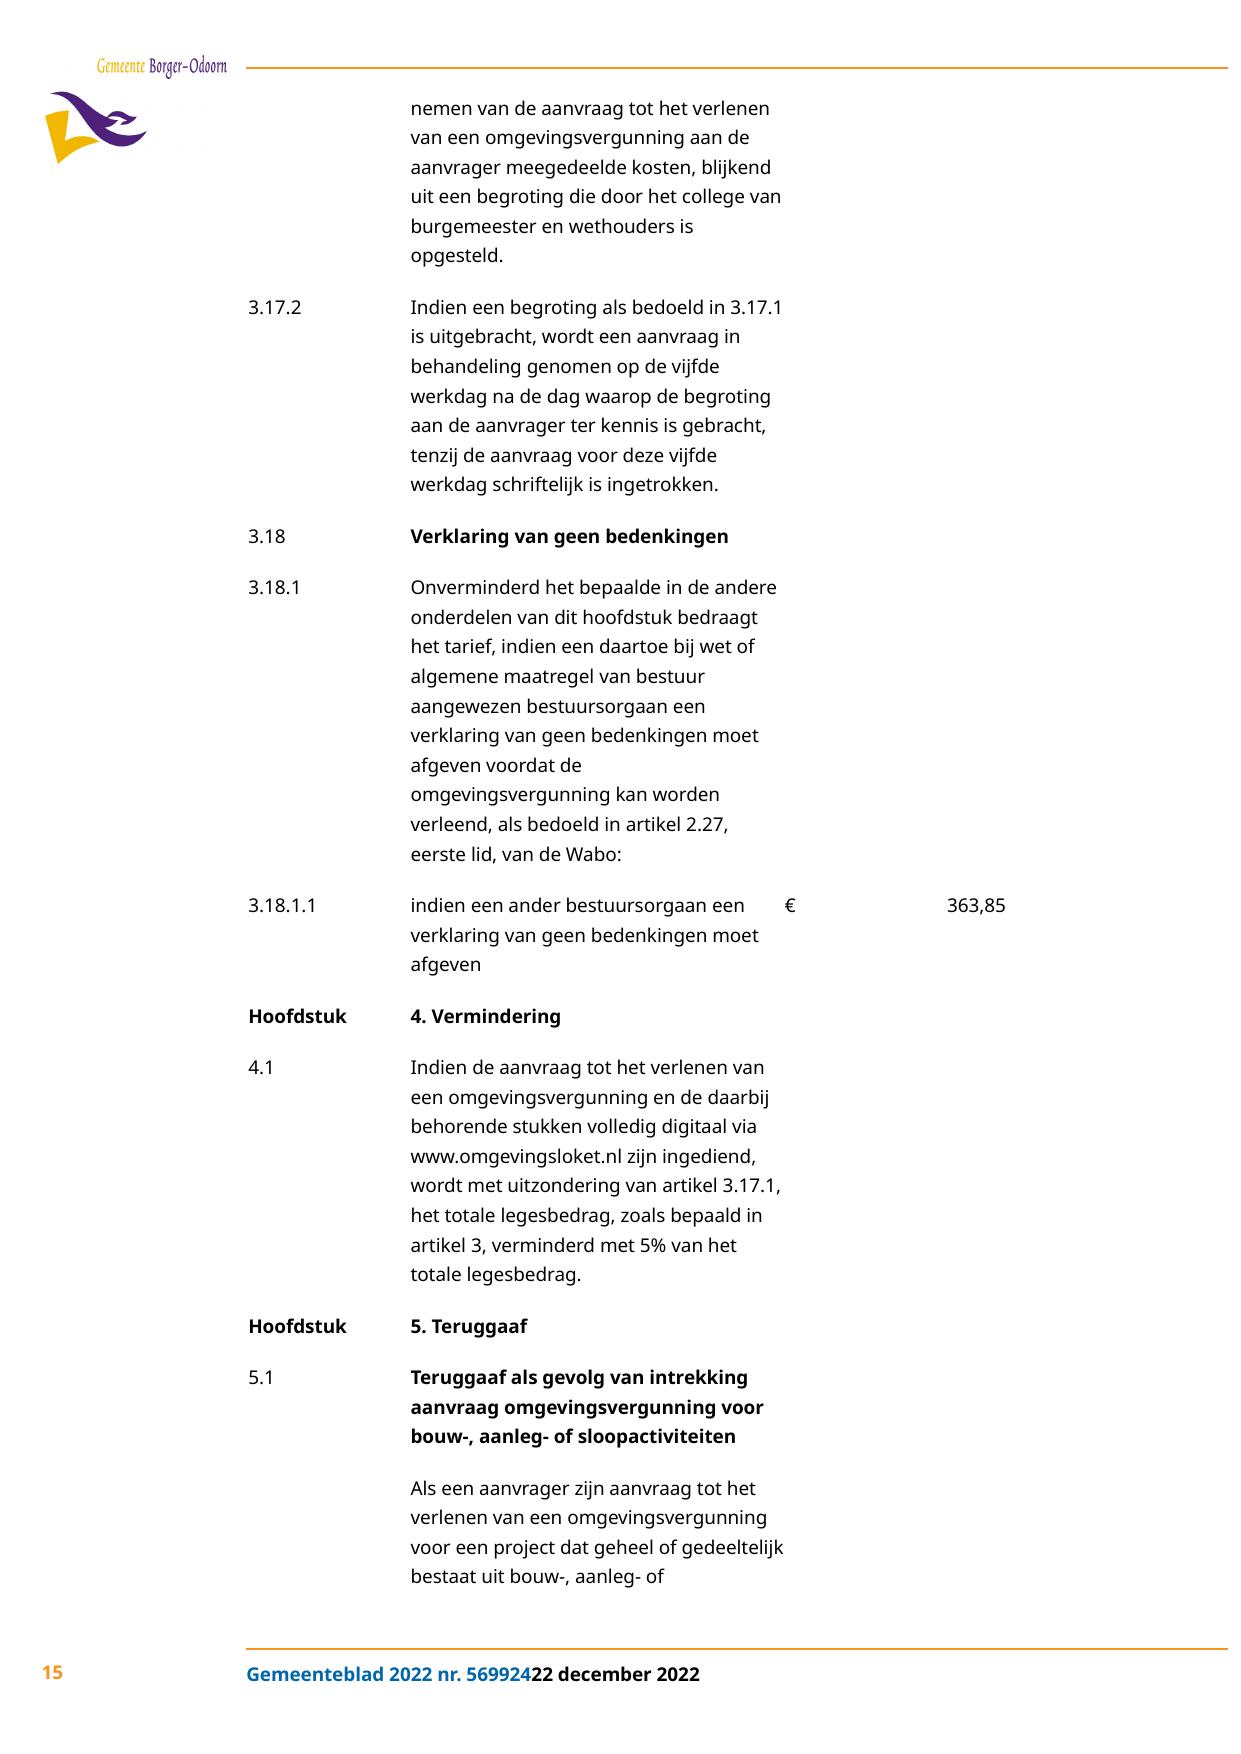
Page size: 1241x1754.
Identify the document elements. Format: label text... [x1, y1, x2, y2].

table_cell [785, 1287, 947, 1313]
table_cell [947, 523, 1152, 549]
table_cell Indien een begroting als bedoeld in 3.17.1 is uitgebracht, wordt een aanvraag in behandeling genomen op de vijfde werkdag na de dag waarop de begroting aan de aanvrager ter kennis is gebracht, tenzij de aanvraag voor deze vijfde werkdag schriftelijk is ingetrokken. [410, 294, 784, 497]
table_cell [248, 1339, 410, 1364]
table_cell [248, 498, 410, 523]
table_cell [785, 498, 947, 523]
table_cell [947, 498, 1152, 523]
table_cell [785, 977, 947, 1003]
table_cell [410, 977, 784, 1003]
table_cell Hoofdstuk [248, 1313, 410, 1339]
table_cell Verklaring van geen bedenkingen [410, 523, 784, 549]
table_cell [785, 95, 947, 268]
table_cell [947, 1003, 1152, 1029]
table_cell [947, 1475, 1152, 1589]
table_cell [785, 1029, 947, 1054]
table_cell [947, 867, 1152, 892]
table_cell [248, 549, 410, 574]
table_cell nemen van de aanvraag tot het verlenen van een omgevingsvergunning aan de aanvrager meegedeelde kosten, blijkend uit een begroting die door het college van burgemeester en wethouders is opgesteld. [410, 95, 784, 268]
table_cell [947, 1287, 1152, 1313]
table_cell [248, 1475, 410, 1589]
table_cell [947, 1054, 1152, 1287]
table_cell [947, 1029, 1152, 1054]
table_cell 363,85 [947, 892, 1152, 977]
table_cell Hoofdstuk [248, 1003, 410, 1029]
table_cell [785, 1313, 947, 1339]
table_cell [947, 1449, 1152, 1475]
table_cell [785, 294, 947, 497]
table_cell Onverminderd het bepaalde in de andere onderdelen van dit hoofdstuk bedraagt het tarief, indien een daartoe bij wet of algemene maatregel van bestuur aangewezen bestuursorgaan een verklaring van geen bedenkingen moet afgeven voordat de omgevingsvergunning kan worden verleend, als bedoeld in artikel 2.27, eerste lid, van de Wabo: [410, 575, 784, 867]
table_cell [410, 1339, 784, 1364]
table_cell [947, 977, 1152, 1003]
table_cell [947, 1364, 1152, 1449]
table_cell 4.1 [248, 1054, 410, 1287]
table_cell [248, 977, 410, 1003]
table_cell 5. Teruggaaf [410, 1313, 784, 1339]
table_cell [785, 867, 947, 892]
table_cell Teruggaaf als gevolg van intrekking aanvraag omgevingsvergunning voor bouw-, aanleg- of sloopactiviteiten [410, 1364, 784, 1449]
table_cell [785, 1054, 947, 1287]
table_cell [947, 575, 1152, 867]
table_cell [947, 1339, 1152, 1364]
table_cell [785, 269, 947, 294]
table_cell [248, 1287, 410, 1313]
table_cell 5.1 [248, 1364, 410, 1449]
table_cell [947, 269, 1152, 294]
table_cell 3.18.1.1 [248, 892, 410, 977]
table_cell [248, 269, 410, 294]
table_cell [785, 1003, 947, 1029]
table_cell [248, 1449, 410, 1475]
table_cell 4. Vermindering [410, 1003, 784, 1029]
table_cell [410, 269, 784, 294]
table_cell Als een aanvrager zijn aanvraag tot het verlenen van een omgevingsvergunning voor een project dat geheel of gedeeltelijk bestaat uit bouw-, aanleg- of [410, 1475, 784, 1589]
table_cell € [785, 892, 947, 977]
table_cell indien een ander bestuursorgaan een verklaring van geen bedenkingen moet afgeven [410, 892, 784, 977]
table_cell [248, 95, 410, 268]
table_cell [947, 95, 1152, 268]
table_cell [248, 1029, 410, 1054]
table_cell [947, 549, 1152, 574]
table_cell 3.17.2 [248, 294, 410, 497]
table_cell [785, 549, 947, 574]
table_cell [410, 1029, 784, 1054]
table_cell [785, 523, 947, 549]
table_cell [410, 549, 784, 574]
table_cell [947, 294, 1152, 497]
table_cell [785, 1475, 947, 1589]
table_cell [785, 1449, 947, 1475]
table_cell [410, 1449, 784, 1475]
table_cell [785, 1364, 947, 1449]
table_cell [248, 867, 410, 892]
table_cell [947, 1313, 1152, 1339]
table_cell Indien de aanvraag tot het verlenen van een omgevingsvergunning en de daarbij behorende stukken volledig digitaal via www.omgevingsloket.nl zijn ingediend, wordt met uitzondering van artikel 3.17.1, het totale legesbedrag, zoals bepaald in artikel 3, verminderd met 5% van het totale legesbedrag. [410, 1054, 784, 1287]
picture [41, 47, 231, 172]
table_cell [785, 1339, 947, 1364]
table_cell [410, 498, 784, 523]
table_cell 3.18.1 [248, 575, 410, 867]
table_cell 3.18 [248, 523, 410, 549]
table_cell [785, 575, 947, 867]
table_cell [410, 867, 784, 892]
table_cell [410, 1287, 784, 1313]
